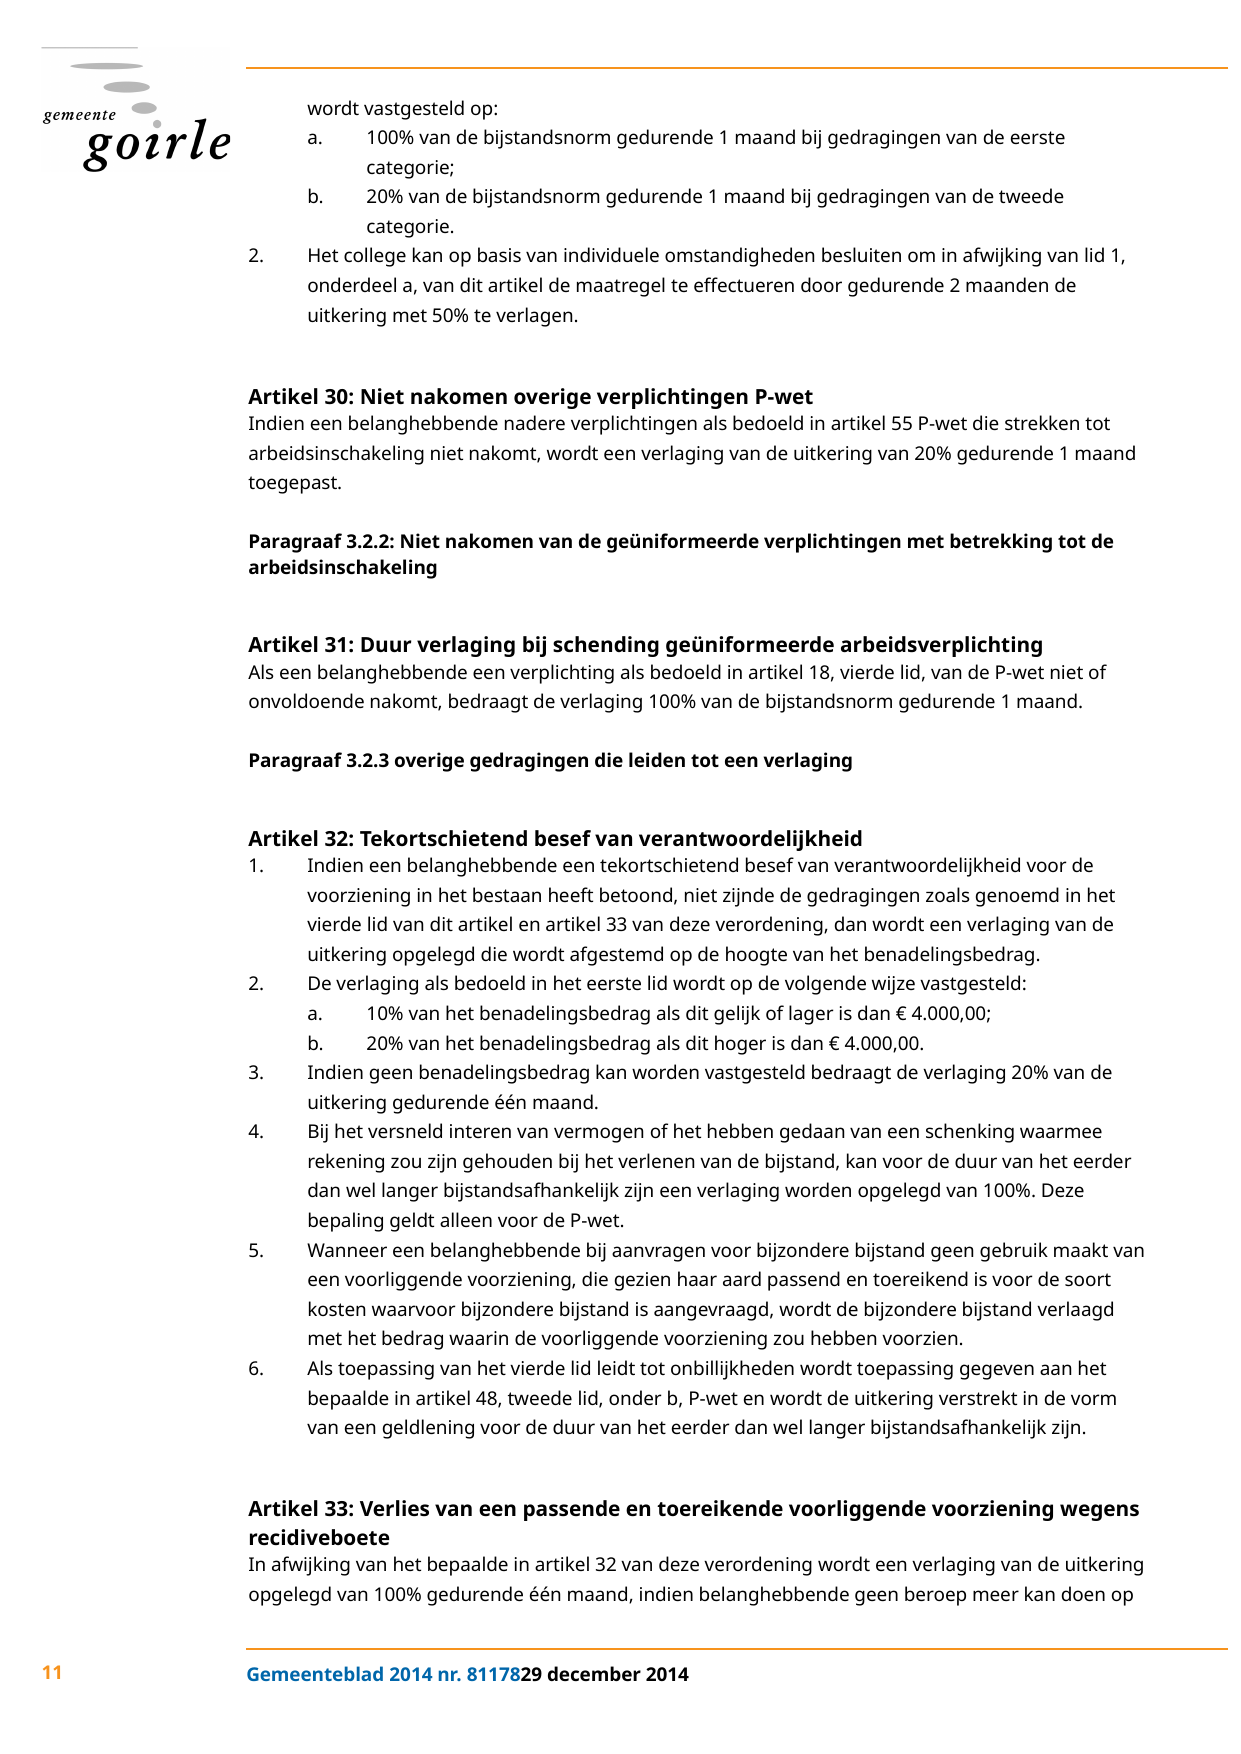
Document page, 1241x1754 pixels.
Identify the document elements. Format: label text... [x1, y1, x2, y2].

text Indien een belanghebbende nadere verplichtingen als bedoeld in artikel 55 P-wet die strekken tot arbeidsinschakeling niet nakomt, wordt een verlaging van de uitkering van 20% gedurende 1 maand toegepast. [248, 410, 1152, 495]
list De verlaging als bedoeld in het eerste lid wordt op de volgende wijze vastgesteld: [248, 971, 1152, 996]
list Indien een belanghebbende een tekortschietend besef van verantwoordelijkheid voor de voorziening in het bestaan heeft betoond, niet zijnde de gedragingen zoals genoemd in het vierde lid van dit artikel en artikel 33 van deze verordening, dan wordt een verlaging van de uitkering opgelegd die wordt afgestemd op de hoogte van het benadelingsbedrag. [248, 852, 1152, 967]
list wordt vastgesteld op: [248, 95, 1152, 121]
list 100% van de bijstandsnorm gedurende 1 maand bij gedragingen van de eerste categorie; [307, 124, 1152, 180]
list Indien geen benadelingsbedrag kan worden vastgesteld bedraagt de verlaging 20% van de uitkering gedurende één maand. [248, 1059, 1152, 1115]
list 20% van de bijstandsnorm gedurende 1 maand bij gedragingen van de tweede categorie. [307, 183, 1152, 239]
text In afwijking van het bepaalde in artikel 32 van deze verordening wordt een verlaging van de uitkering opgelegd van 100% gedurende één maand, indien belanghebbende geen beroep meer kan doen op [248, 1551, 1152, 1607]
picture [41, 47, 231, 172]
list Wanneer een belanghebbende bij aanvragen voor bijzondere bijstand geen gebruik maakt van een voorliggende voorziening, die gezien haar aard passend en toereikend is voor de soort kosten waarvoor bijzondere bijstand is aangevraagd, wordt de bijzondere bijstand verlaagd met het bedrag waarin de voorliggende voorziening zou hebben voorzien. [248, 1237, 1152, 1351]
text Paragraaf 3.2.2: Niet nakomen van de geüniformeerde verplichtingen met betrekking tot de arbeidsinschakeling [248, 529, 1152, 580]
list Als toepassing van het vierde lid leidt tot onbillijkheden wordt toepassing gegeven aan het bepaalde in artikel 48, tweede lid, onder b, P-wet en wordt de uitkering verstrekt in de vorm van een geldlening voor de duur van het eerder dan wel langer bijstandsafhankelijk zijn. [248, 1355, 1152, 1440]
list Bij het versneld interen van vermogen of het hebben gedaan van een schenking waarmee rekening zou zijn gehouden bij het verlenen van de bijstand, kan voor de duur van het eerder dan wel langer bijstandsafhankelijk zijn een verlaging worden opgelegd van 100%. Deze bepaling geldt alleen voor de P-wet. [248, 1118, 1152, 1233]
text Artikel 31: Duur verlaging bij schending geüniformeerde arbeidsverplichting [248, 631, 1152, 659]
text Artikel 32: Tekortschietend besef van verantwoordelijkheid [248, 824, 1152, 852]
list 10% van het benadelingsbedrag als dit gelijk of lager is dan € 4.000,00; [307, 1000, 1152, 1026]
list 20% van het benadelingsbedrag als dit hoger is dan € 4.000,00. [307, 1030, 1152, 1056]
text Als een belanghebbende een verplichting als bedoeld in artikel 18, vierde lid, van de P-wet niet of onvoldoende nakomt, bedraagt de verlaging 100% van de bijstandsnorm gedurende 1 maand. [248, 659, 1152, 714]
text Paragraaf 3.2.3 overige gedragingen die leiden tot een verlaging [248, 748, 1152, 773]
text Artikel 33: Verlies van een passende en toereikende voorliggende voorziening wegens recidiveboete [248, 1494, 1152, 1551]
list Het college kan op basis van individuele omstandigheden besluiten om in afwijking van lid 1, onderdeel a, van dit artikel de maatregel te effectueren door gedurende 2 maanden de uitkering met 50% te verlagen. [248, 243, 1152, 328]
text Artikel 30: Niet nakomen overige verplichtingen P-wet [248, 382, 1152, 410]
